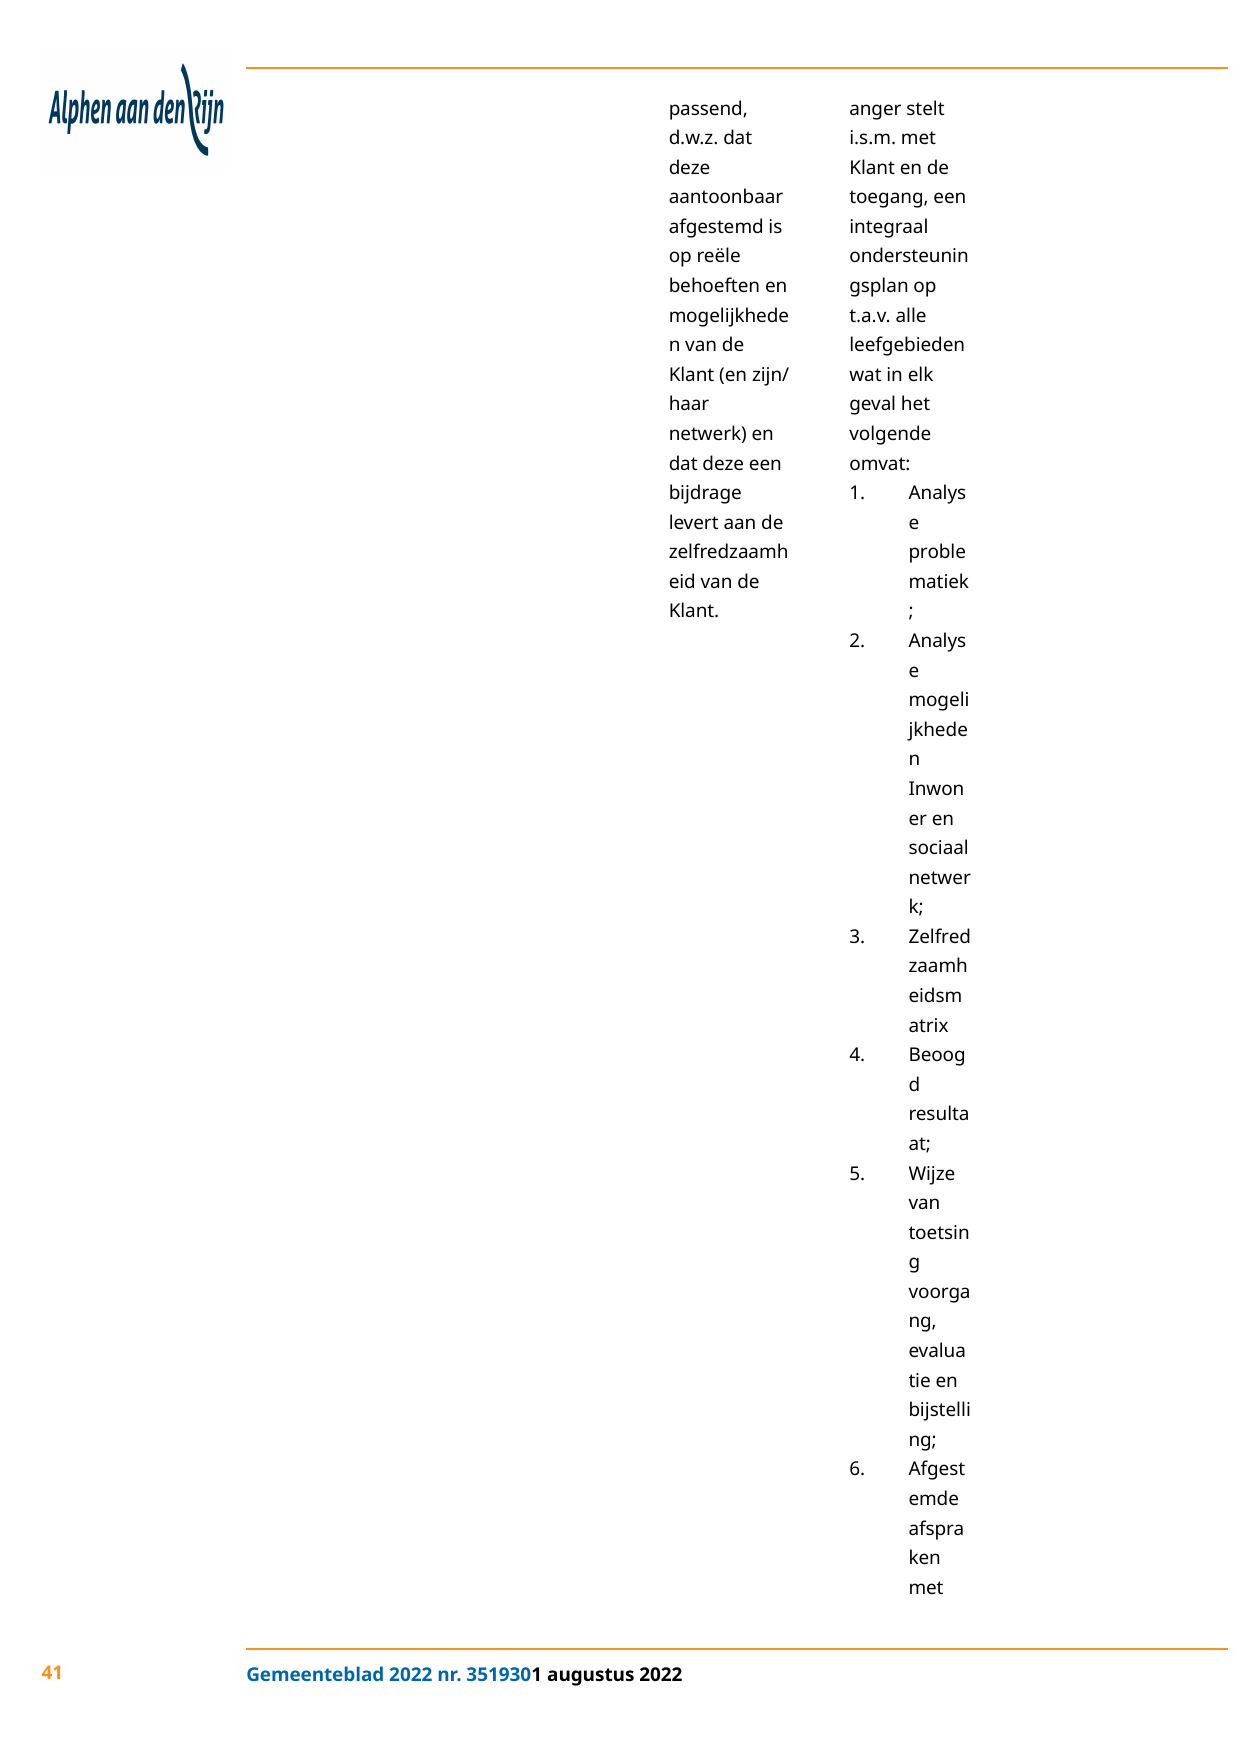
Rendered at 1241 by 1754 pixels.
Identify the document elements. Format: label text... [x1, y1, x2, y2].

table_cell passend, d.w.z. dat deze aantoonbaar afgestemd is op reële behoeften en mogelijkheden van de Klant (en zijn/ haar netwerk) en dat deze een bijdrage levert aan de zelfredzaamheid van de Klant. [609, 95, 790, 1600]
table_cell [248, 95, 429, 1600]
table_cell [429, 95, 609, 1600]
picture [41, 47, 231, 172]
table_cell anger stelt i.s.m. met Klant en de toegang, een integraal ondersteuningsplan op t.a.v. alle leefgebieden wat in elk geval het volgende omvat: Analyse problematiek; Analyse mogelijkheden Inwoner en sociaal netwerk; Zelfredzaamheidsmatrix Beoogd resultaat; Wijze van toetsing voorgang, evaluatie en bijstelling; Afgestemde afspraken met [790, 95, 971, 1600]
table_cell [971, 95, 1152, 1600]
